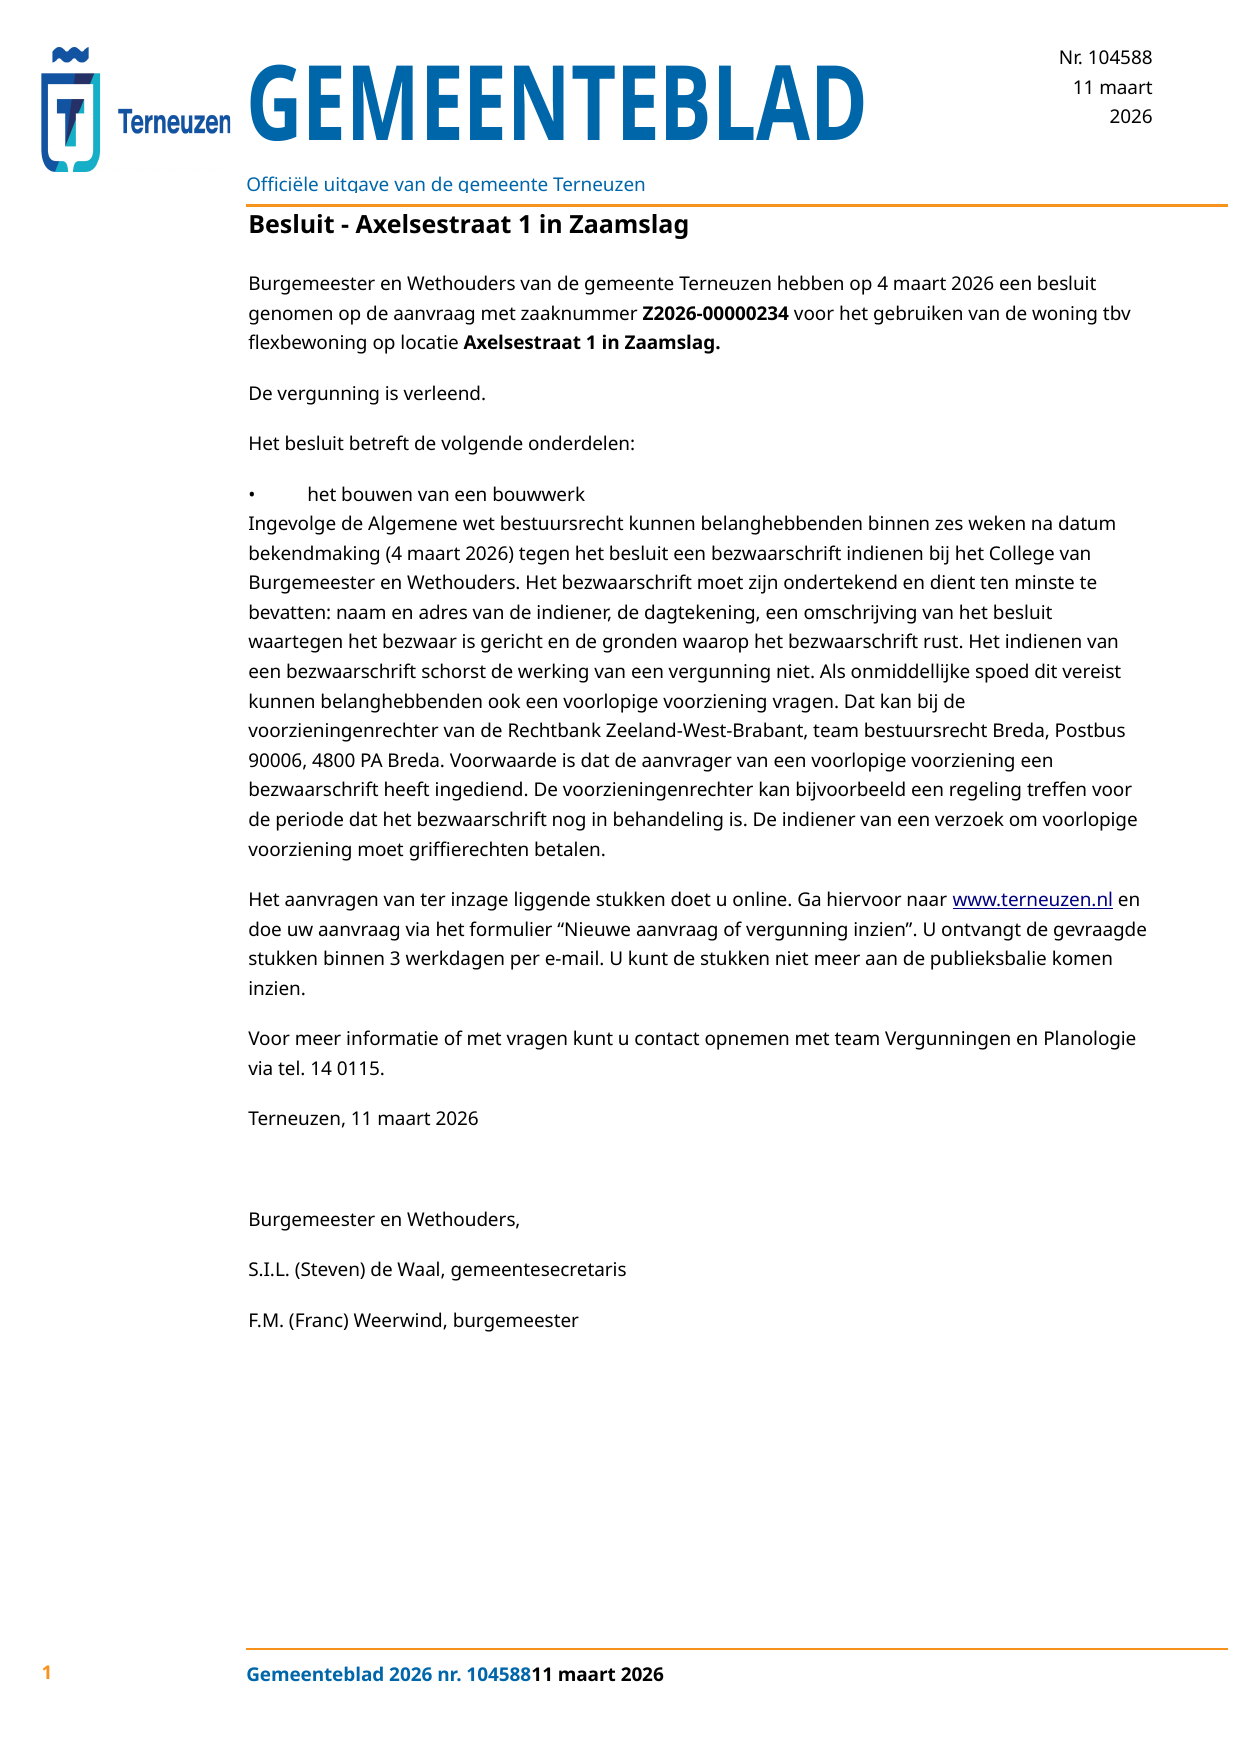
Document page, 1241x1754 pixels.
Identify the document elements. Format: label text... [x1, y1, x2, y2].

text F.M. (Franc) Weerwind, burgemeester [248, 1307, 1152, 1333]
list het bouwen van een bouwwerk [248, 481, 1152, 506]
text Het besluit betreft de volgende onderdelen: [248, 430, 1152, 456]
text Burgemeester en Wethouders van de gemeente Terneuzen hebben op 4 maart 2026 een besluit genomen op de aanvraag met zaaknummer Z2026-00000234 voor het gebruiken van de woning tbv flexbewoning op locatie Axelsestraat 1 in Zaamslag. [248, 270, 1152, 355]
text Ingevolge de Algemene wet bestuursrecht kunnen belanghebbenden binnen zes weken na datum bekendmaking (4 maart 2026) tegen het besluit een bezwaarschrift indienen bij het College van Burgemeester en Wethouders. Het bezwaarschrift moet zijn ondertekend en dient ten minste te bevatten: naam en adres van de indiener, de dagtekening, een omschrijving van het besluit waartegen het bezwaar is gericht en de gronden waarop het bezwaarschrift rust. Het indienen van een bezwaarschrift schorst de werking van een vergunning niet. Als onmiddellijke spoed dit vereist kunnen belanghebbenden ook een voorlopige voorziening vragen. Dat kan bij de voorzieningenrechter van de Rechtbank Zeeland-West-Brabant, team bestuursrecht Breda, Postbus 90006, 4800 PA Breda. Voorwaarde is dat de aanvrager van een voorlopige voorziening een bezwaarschrift heeft ingediend. De voorzieningenrechter kan bijvoorbeeld een regeling treffen voor de periode dat het bezwaarschrift nog in behandeling is. De indiener van een verzoek om voorlopige voorziening moet griffierechten betalen. [248, 510, 1152, 861]
text S.I.L. (Steven) de Waal, gemeentesecretaris [248, 1257, 1152, 1282]
text Voor meer informatie of met vragen kunt u contact opnemen met team Vergunningen en Planologie via tel. 14 0115. [248, 1025, 1152, 1081]
picture [41, 47, 231, 172]
text De vergunning is verleend. [248, 380, 1152, 406]
text Burgemeester en Wethouders, [248, 1206, 1152, 1232]
text Terneuzen, 11 maart 2026 [248, 1105, 1152, 1131]
text Besluit - Axelsestraat 1 in Zaamslag [248, 207, 1152, 241]
text Het aanvragen van ter inzage liggende stukken doet u online. Ga hiervoor naar www.terneuzen.nl en doe uw aanvraag via het formulier “Nieuwe aanvraag of vergunning inzien”. U ontvangt de gevraagde stukken binnen 3 werkdagen per e-mail. U kunt de stukken niet meer aan de publieksbalie komen inzien. [248, 886, 1152, 1001]
